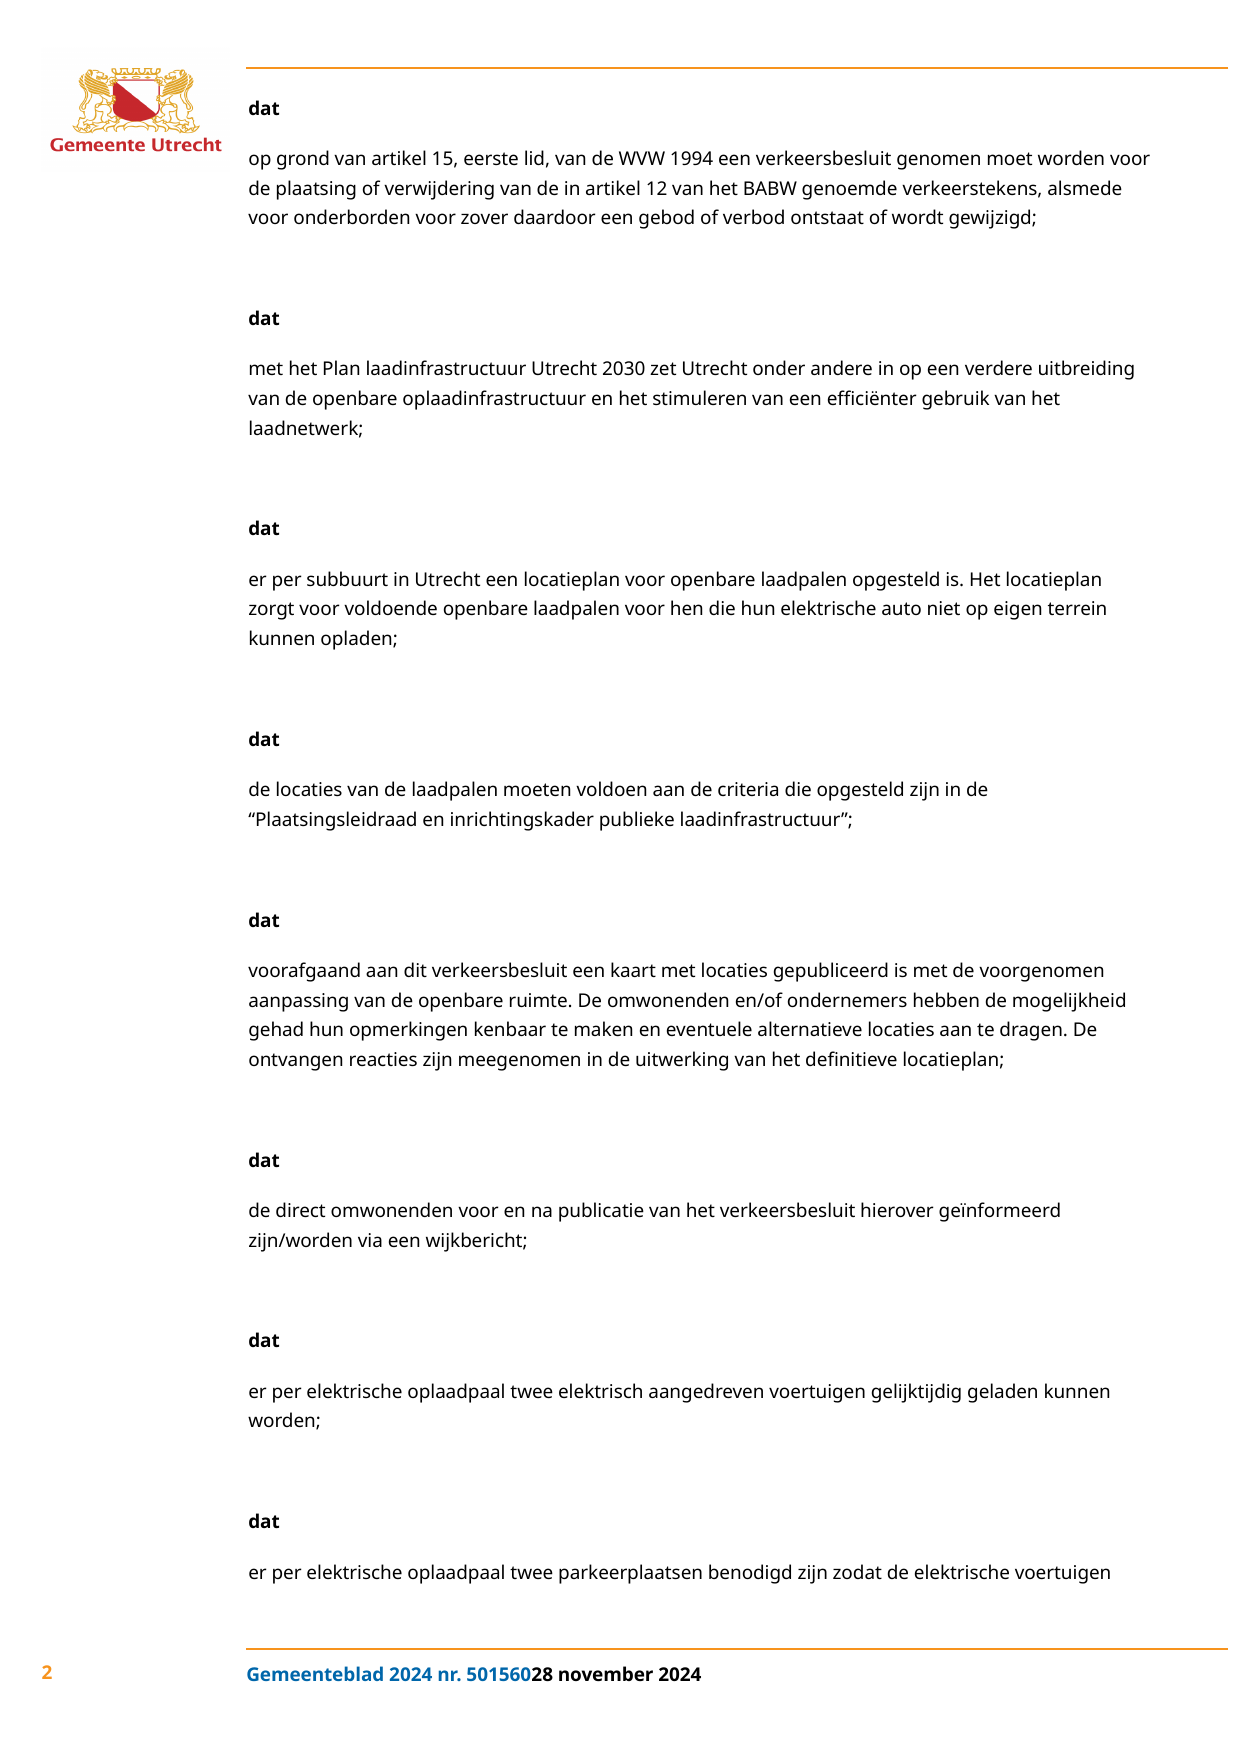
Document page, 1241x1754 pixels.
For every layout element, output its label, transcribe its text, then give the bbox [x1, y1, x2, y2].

text met het Plan laadinfrastructuur Utrecht 2030 zet Utrecht onder andere in op een verdere uitbreiding van de openbare oplaadinfrastructuur en het stimuleren van een efficiënter gebruik van het laadnetwerk; [248, 356, 1152, 441]
text dat [248, 95, 1152, 121]
text dat [248, 1508, 1152, 1534]
text voorafgaand aan dit verkeersbesluit een kaart met locaties gepubliceerd is met de voorgenomen aanpassing van de openbare ruimte. De omwonenden en/of ondernemers hebben de mogelijkheid gehad hun opmerkingen kenbaar te maken en eventuele alternatieve locaties aan te dragen. De ontvangen reacties zijn meegenomen in de uitwerking van het definitieve locatieplan; [248, 957, 1152, 1072]
text op grond van artikel 15, eerste lid, van de WVW 1994 een verkeersbesluit genomen moet worden voor de plaatsing of verwijdering van de in artikel 12 van het BABW genoemde verkeerstekens, alsmede voor onderborden voor zover daardoor een gebod of verbod ontstaat of wordt gewijzigd; [248, 145, 1152, 230]
text er per subbuurt in Utrecht een locatieplan voor openbare laadpalen opgesteld is. Het locatieplan zorgt voor voldoende openbare laadpalen voor hen die hun elektrische auto niet op eigen terrein kunnen opladen; [248, 566, 1152, 651]
text dat [248, 726, 1152, 752]
text de direct omwonenden voor en na publicatie van het verkeersbesluit hierover geïnformeerd zijn/worden via een wijkbericht; [248, 1197, 1152, 1253]
picture [41, 47, 231, 172]
text er per elektrische oplaadpaal twee elektrisch aangedreven voertuigen gelijktijdig geladen kunnen worden; [248, 1378, 1152, 1433]
text er per elektrische oplaadpaal twee parkeerplaatsen benodigd zijn zodat de elektrische voertuigen [248, 1559, 1152, 1585]
text dat [248, 305, 1152, 331]
text dat [248, 907, 1152, 933]
text dat [248, 1328, 1152, 1353]
text dat [248, 516, 1152, 541]
text dat [248, 1147, 1152, 1173]
text de locaties van de laadpalen moeten voldoen aan de criteria die opgesteld zijn in de “Plaatsingsleidraad en inrichtingskader publieke laadinfrastructuur”; [248, 776, 1152, 832]
